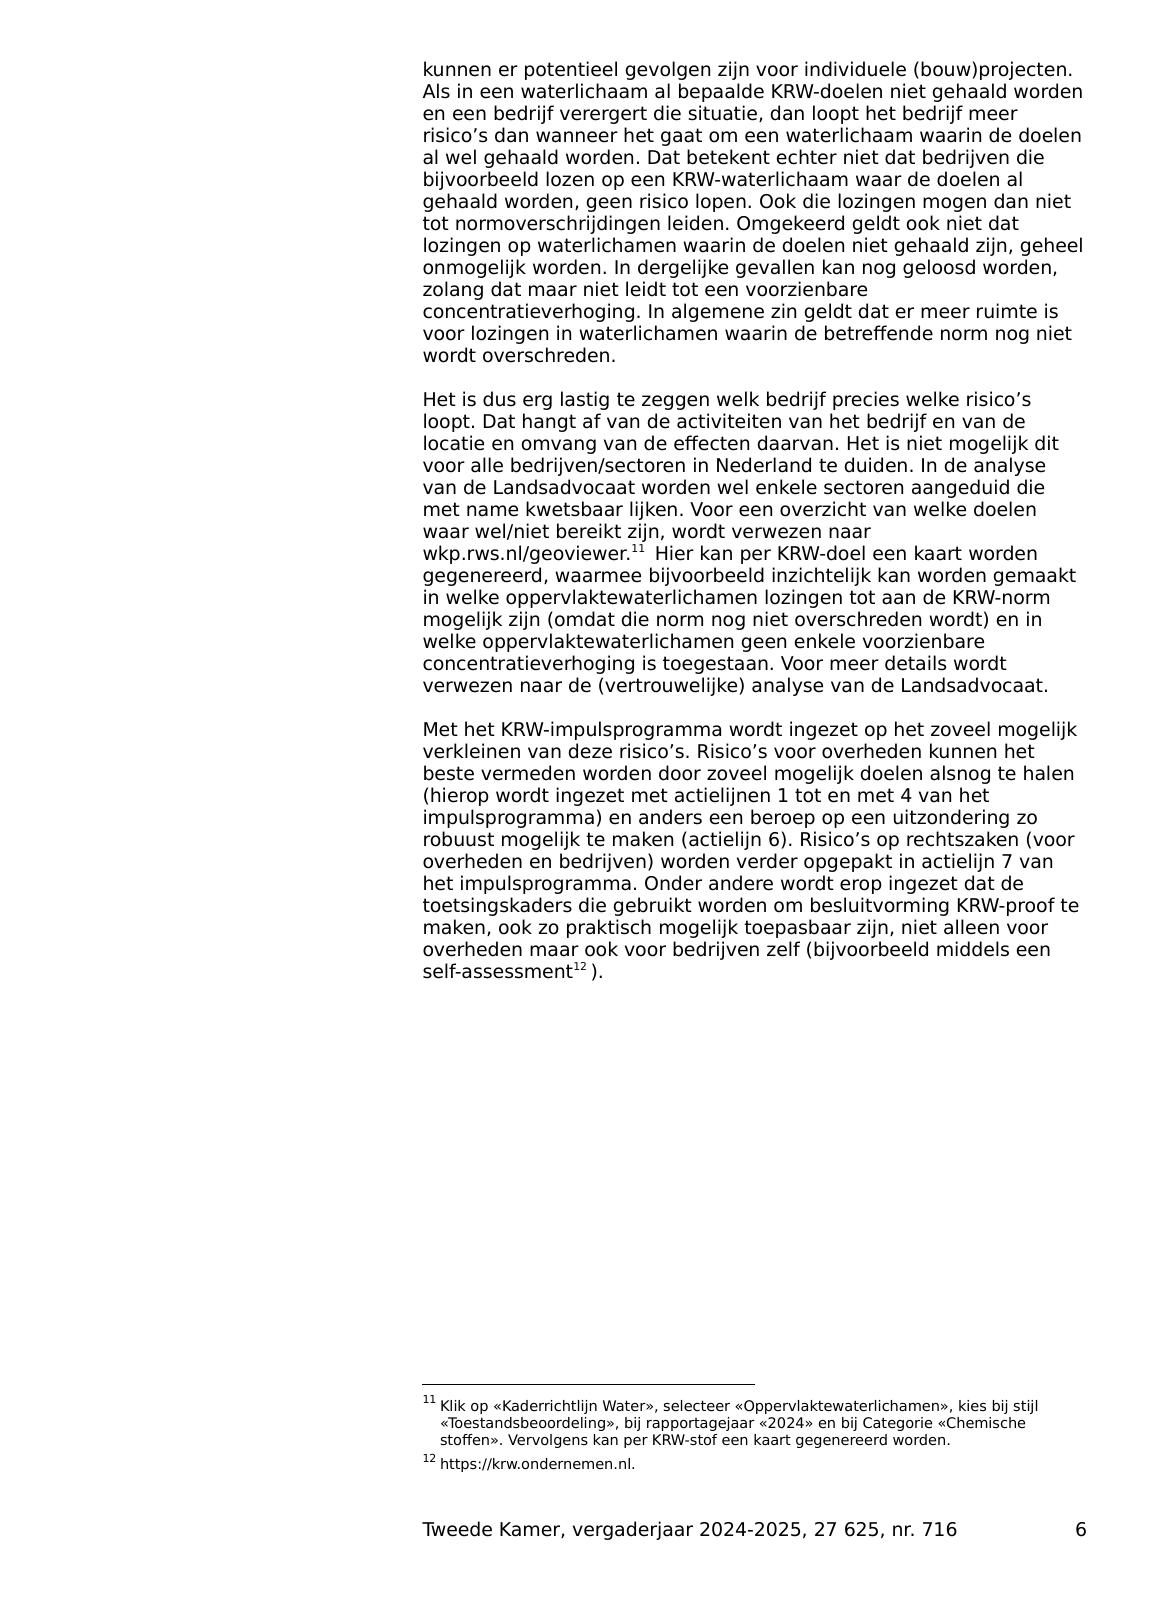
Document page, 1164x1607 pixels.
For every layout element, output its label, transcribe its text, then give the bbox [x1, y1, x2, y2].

text Met het KRW-impulsprogramma wordt ingezet op het zoveel mogelijk verkleinen van deze risico’s. Risico’s voor overheden kunnen het beste vermeden worden door zoveel mogelijk doelen alsnog te halen (hierop wordt ingezet met actielijnen 1 tot en met 4 van het impulsprogramma) en anders een beroep op een uitzondering zo robuust mogelijk te maken (actielijn 6). Risico’s op rechtszaken (voor overheden en bedrijven) worden verder opgepakt in actielijn 7 van het impulsprogramma. Onder andere wordt erop ingezet dat de toetsingskaders die gebruikt worden om besluitvorming KRW-proof te maken, ook zo praktisch mogelijk toepasbaar zijn, niet alleen voor overheden maar ook voor bedrijven zelf (bijvoorbeeld middels een self-assessment). [422, 719, 1087, 983]
text Het is dus erg lastig te zeggen welk bedrijf precies welke risico’s loopt. Dat hangt af van de activiteiten van het bedrijf en van de locatie en omvang van de effecten daarvan. Het is niet mogelijk dit voor alle bedrijven/sectoren in Nederland te duiden. In de analyse van de Landsadvocaat worden wel enkele sectoren aangeduid die met name kwetsbaar lijken. Voor een overzicht van welke doelen waar wel/niet bereikt zijn, wordt verwezen naar wkp.rws.nl/geoviewer. Hier kan per KRW-doel een kaart worden gegenereerd, waarmee bijvoorbeeld inzichtelijk kan worden gemaakt in welke oppervlaktewaterlichamen lozingen tot aan de KRW-norm mogelijk zijn (omdat die norm nog niet overschreden wordt) en in welke oppervlaktewaterlichamen geen enkele voorzienbare concentratieverhoging is toegestaan. Voor meer details wordt verwezen naar de (vertrouwelijke) analyse van de Landsadvocaat. [422, 389, 1087, 697]
text https://krw.ondernemen.nl. [422, 1452, 1087, 1474]
text Klik op «Kaderrichtlijn Water», selecteer «Oppervlaktewaterlichamen», kies bij stijl «Toestandsbeoordeling», bij rapportagejaar «2024» en bij Categorie «Chemische stoffen». Vervolgens kan per KRW-stof een kaart gegenereerd worden. [422, 1393, 1087, 1449]
text kunnen er potentieel gevolgen zijn voor individuele (bouw)projecten. Als in een waterlichaam al bepaalde KRW-doelen niet gehaald worden en een bedrijf verergert die situatie, dan loopt het bedrijf meer risico’s dan wanneer het gaat om een waterlichaam waarin de doelen al wel gehaald worden. Dat betekent echter niet dat bedrijven die bijvoorbeeld lozen op een KRW-waterlichaam waar de doelen al gehaald worden, geen risico lopen. Ook die lozingen mogen dan niet tot normoverschrijdingen leiden. Omgekeerd geldt ook niet dat lozingen op waterlichamen waarin de doelen niet gehaald zijn, geheel onmogelijk worden. In dergelijke gevallen kan nog geloosd worden, zolang dat maar niet leidt tot een voorzienbare concentratieverhoging. In algemene zin geldt dat er meer ruimte is voor lozingen in waterlichamen waarin de betreffende norm nog niet wordt overschreden. [422, 59, 1087, 367]
